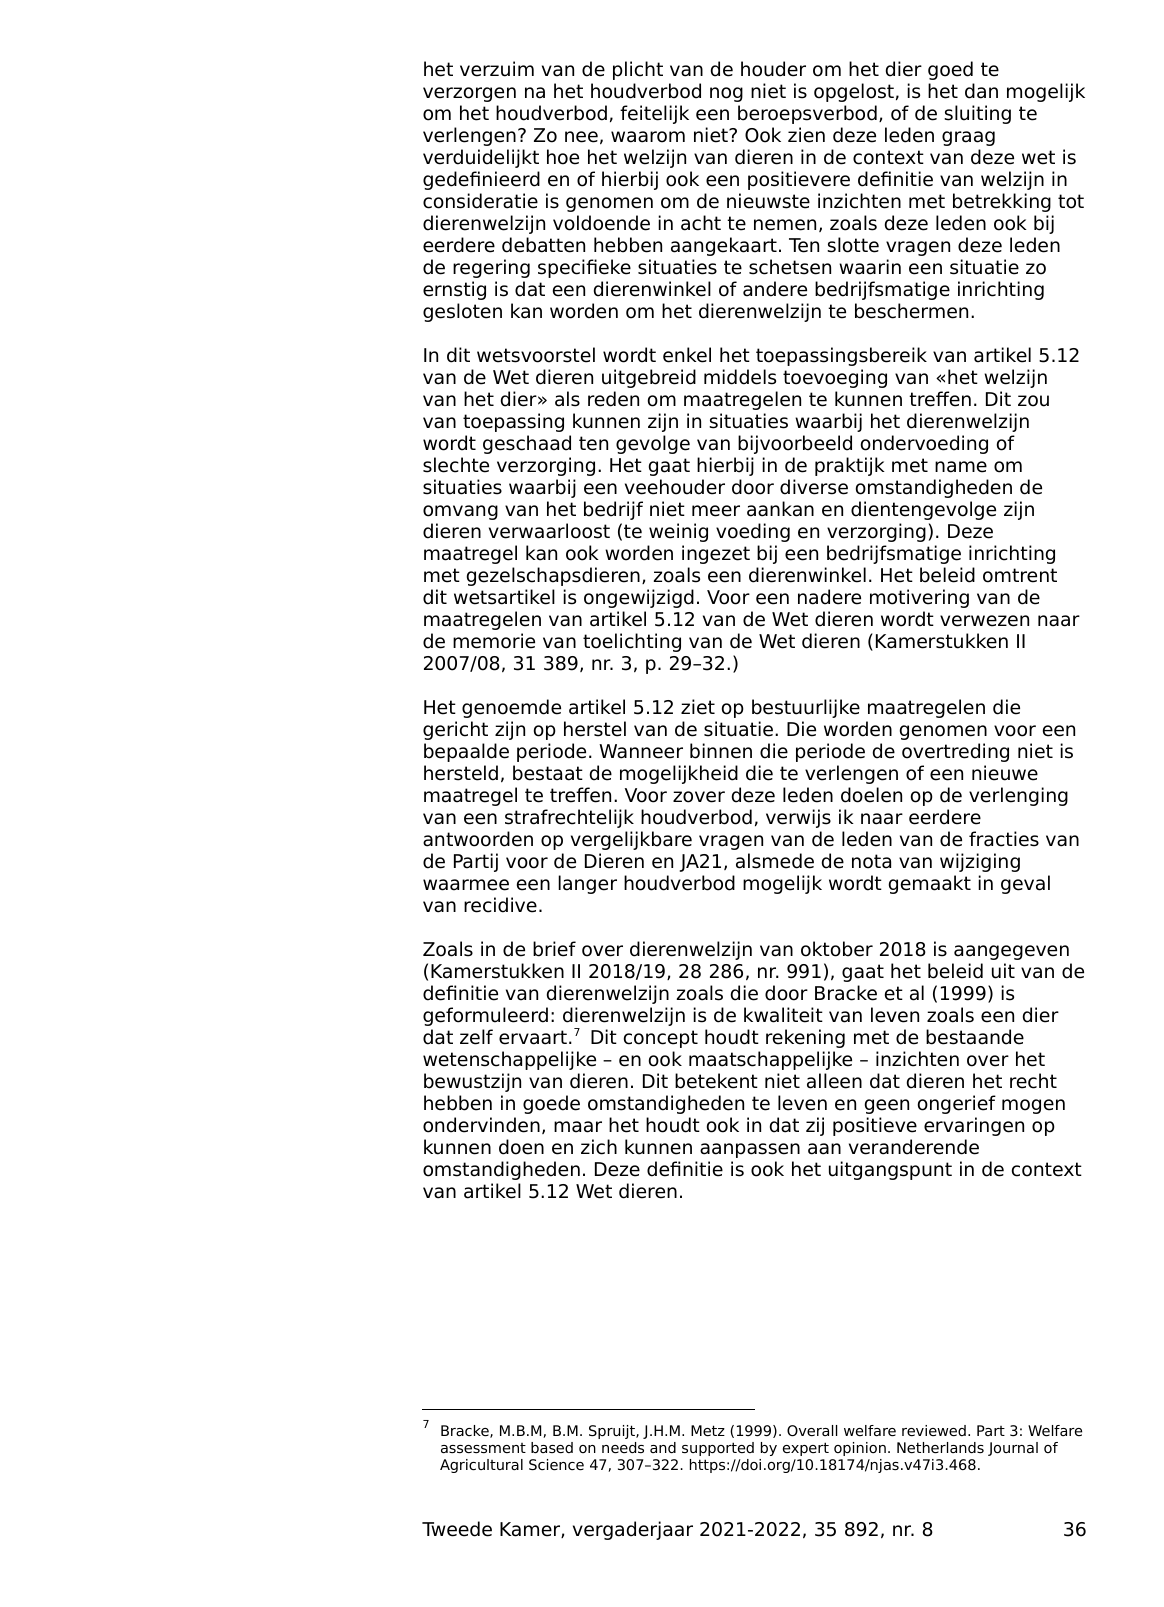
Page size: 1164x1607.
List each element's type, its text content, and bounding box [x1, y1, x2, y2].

text Het genoemde artikel 5.12 ziet op bestuurlijke maatregelen die gericht zijn op herstel van de situatie. Die worden genomen voor een bepaalde periode. Wanneer binnen die periode de overtreding niet is hersteld, bestaat de mogelijkheid die te verlengen of een nieuwe maatregel te treffen. Voor zover deze leden doelen op de verlenging van een strafrechtelijk houdverbod, verwijs ik naar eerdere antwoorden op vergelijkbare vragen van de leden van de fracties van de Partij voor de Dieren en JA21, alsmede de nota van wijziging waarmee een langer houdverbod mogelijk wordt gemaakt in geval van recidive. [422, 697, 1087, 917]
text In dit wetsvoorstel wordt enkel het toepassingsbereik van artikel 5.12 van de Wet dieren uitgebreid middels toevoeging van «het welzijn van het dier» als reden om maatregelen te kunnen treffen. Dit zou van toepassing kunnen zijn in situaties waarbij het dierenwelzijn wordt geschaad ten gevolge van bijvoorbeeld ondervoeding of slechte verzorging. Het gaat hierbij in de praktijk met name om situaties waarbij een veehouder door diverse omstandigheden de omvang van het bedrijf niet meer aankan en dientengevolge zijn dieren verwaarloost (te weinig voeding en verzorging). Deze maatregel kan ook worden ingezet bij een bedrijfsmatige inrichting met gezelschapsdieren, zoals een dierenwinkel. Het beleid omtrent dit wetsartikel is ongewijzigd. Voor een nadere motivering van de maatregelen van artikel 5.12 van de Wet dieren wordt verwezen naar de memorie van toelichting van de Wet dieren (Kamerstukken II 2007/08, 31 389, nr. 3, p. 29–32.) [422, 345, 1087, 675]
text Bracke, M.B.M, B.M. Spruijt, J.H.M. Metz (1999). Overall welfare reviewed. Part 3: Welfare assessment based on needs and supported by expert opinion. Netherlands Journal of Agricultural Science 47, 307–322. https://doi.org/10.18174/njas.v47i3.468. [422, 1418, 1087, 1474]
text het verzuim van de plicht van de houder om het dier goed te verzorgen na het houdverbod nog niet is opgelost, is het dan mogelijk om het houdverbod, feitelijk een beroepsverbod, of de sluiting te verlengen? Zo nee, waarom niet? Ook zien deze leden graag verduidelijkt hoe het welzijn van dieren in de context van deze wet is gedefinieerd en of hierbij ook een positievere definitie van welzijn in consideratie is genomen om de nieuwste inzichten met betrekking tot dierenwelzijn voldoende in acht te nemen, zoals deze leden ook bij eerdere debatten hebben aangekaart. Ten slotte vragen deze leden de regering specifieke situaties te schetsen waarin een situatie zo ernstig is dat een dierenwinkel of andere bedrijfsmatige inrichting gesloten kan worden om het dierenwelzijn te beschermen. [422, 59, 1087, 323]
text Zoals in de brief over dierenwelzijn van oktober 2018 is aangegeven (Kamerstukken II 2018/19, 28 286, nr. 991), gaat het beleid uit van de definitie van dierenwelzijn zoals die door Bracke et al (1999) is geformuleerd: dierenwelzijn is de kwaliteit van leven zoals een dier dat zelf ervaart. Dit concept houdt rekening met de bestaande wetenschappelijke – en ook maatschappelijke – inzichten over het bewustzijn van dieren. Dit betekent niet alleen dat dieren het recht hebben in goede omstandigheden te leven en geen ongerief mogen ondervinden, maar het houdt ook in dat zij positieve ervaringen op kunnen doen en zich kunnen aanpassen aan veranderende omstandigheden. Deze definitie is ook het uitgangspunt in de context van artikel 5.12 Wet dieren. [422, 939, 1087, 1203]
